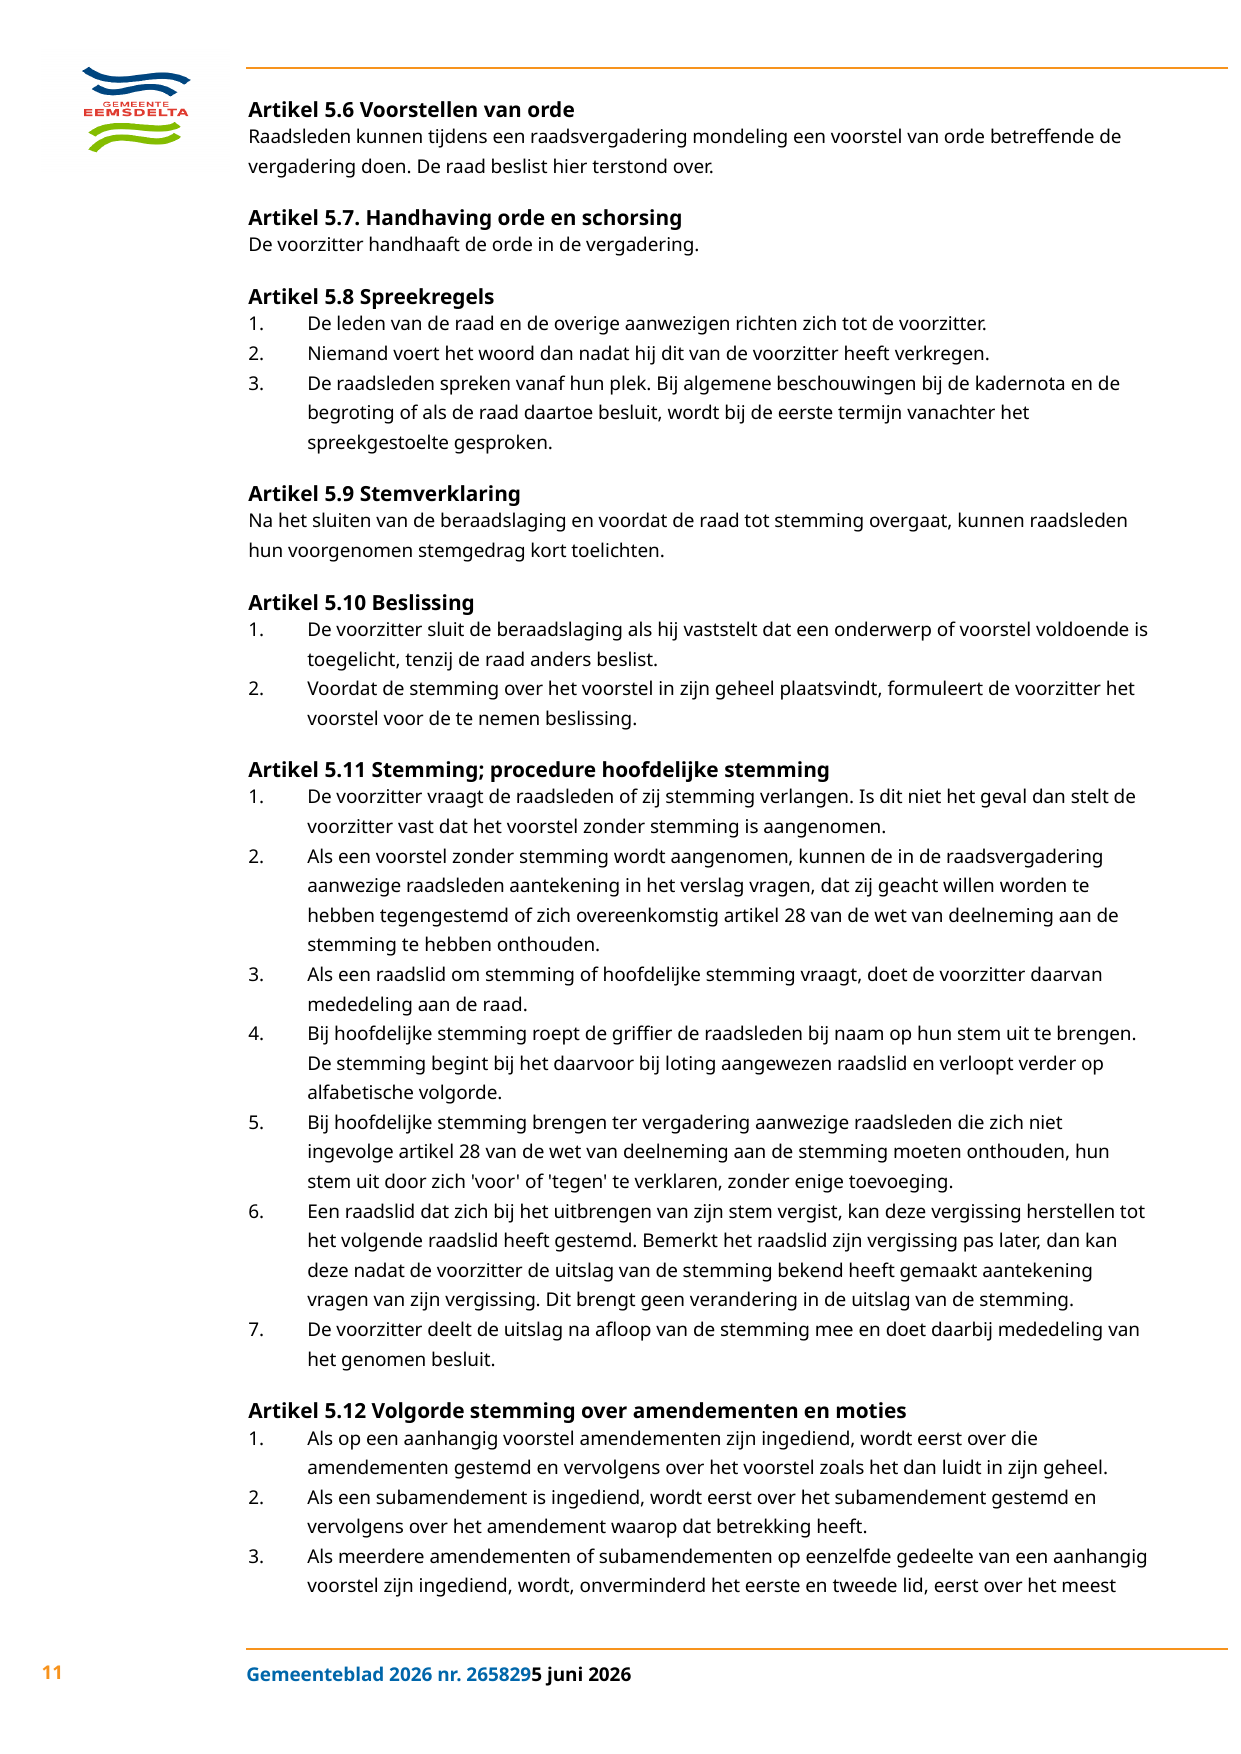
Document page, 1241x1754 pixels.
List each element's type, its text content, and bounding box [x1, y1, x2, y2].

list Bij hoofdelijke stemming roept de griffier de raadsleden bij naam op hun stem uit te brengen. De stemming begint bij het daarvoor bij loting aangewezen raadslid en verloopt verder op alfabetische volgorde. [248, 1020, 1152, 1105]
text Artikel 5.10 Beslissing [248, 588, 1152, 616]
text Raadsleden kunnen tijdens een raadsvergadering mondeling een voorstel van orde betreffende de vergadering doen. De raad beslist hier terstond over. [248, 123, 1152, 178]
text Artikel 5.12 Volgorde stemming over amendementen en moties [248, 1396, 1152, 1425]
list Een raadslid dat zich bij het uitbrengen van zijn stem vergist, kan deze vergissing herstellen tot het volgende raadslid heeft gestemd. Bemerkt het raadslid zijn vergissing pas later, dan kan deze nadat de voorzitter de uitslag van de stemming bekend heeft gemaakt aantekening vragen van zijn vergissing. Dit brengt geen verandering in de uitslag van de stemming. [248, 1198, 1152, 1312]
text Artikel 5.6 Voorstellen van orde [248, 95, 1152, 123]
list Als op een aanhangig voorstel amendementen zijn ingediend, wordt eerst over die amendementen gestemd en vervolgens over het voorstel zoals het dan luidt in zijn geheel. [248, 1425, 1152, 1480]
list Als een subamendement is ingediend, wordt eerst over het subamendement gestemd en vervolgens over het amendement waarop dat betrekking heeft. [248, 1484, 1152, 1539]
list Niemand voert het woord dan nadat hij dit van de voorzitter heeft verkregen. [248, 340, 1152, 366]
list De voorzitter vraagt de raadsleden of zij stemming verlangen. Is dit niet het geval dan stelt de voorzitter vast dat het voorstel zonder stemming is aangenomen. [248, 784, 1152, 839]
text Artikel 5.11 Stemming; procedure hoofdelijke stemming [248, 755, 1152, 784]
list Als een voorstel zonder stemming wordt aangenomen, kunnen de in de raadsvergadering aanwezige raadsleden aantekening in het verslag vragen, dat zij geacht willen worden te hebben tegengestemd of zich overeenkomstig artikel 28 van de wet van deelneming aan de stemming te hebben onthouden. [248, 843, 1152, 957]
picture [41, 47, 231, 172]
list Als een raadslid om stemming of hoofdelijke stemming vraagt, doet de voorzitter daarvan mededeling aan de raad. [248, 961, 1152, 1017]
list De raadsleden spreken vanaf hun plek. Bij algemene beschouwingen bij de kadernota en de begroting of als de raad daartoe besluit, wordt bij de eerste termijn vanachter het spreekgestoelte gesproken. [248, 370, 1152, 454]
text Artikel 5.9 Stemverklaring [248, 479, 1152, 508]
list De leden van de raad en de overige aanwezigen richten zich tot de voorzitter. [248, 311, 1152, 336]
list Als meerdere amendementen of subamendementen op eenzelfde gedeelte van een aanhangig voorstel zijn ingediend, wordt, onverminderd het eerste en tweede lid, eerst over het meest [248, 1543, 1152, 1598]
text Artikel 5.7. Handhaving orde en schorsing [248, 203, 1152, 232]
text De voorzitter handhaaft de orde in de vergadering. [248, 232, 1152, 257]
list De voorzitter sluit de beraadslaging als hij vaststelt dat een onderwerp of voorstel voldoende is toegelicht, tenzij de raad anders beslist. [248, 616, 1152, 671]
list De voorzitter deelt de uitslag na afloop van de stemming mee en doet daarbij mededeling van het genomen besluit. [248, 1316, 1152, 1372]
list Bij hoofdelijke stemming brengen ter vergadering aanwezige raadsleden die zich niet ingevolge artikel 28 van de wet van deelneming aan de stemming moeten onthouden, hun stem uit door zich 'voor' of 'tegen' te verklaren, zonder enige toevoeging. [248, 1109, 1152, 1194]
text Na het sluiten van de beraadslaging en voordat de raad tot stemming overgaat, kunnen raadsleden hun voorgenomen stemgedrag kort toelichten. [248, 508, 1152, 563]
list Voordat de stemming over het voorstel in zijn geheel plaatsvindt, formuleert de voorzitter het voorstel voor de te nemen beslissing. [248, 675, 1152, 731]
text Artikel 5.8 Spreekregels [248, 282, 1152, 311]
